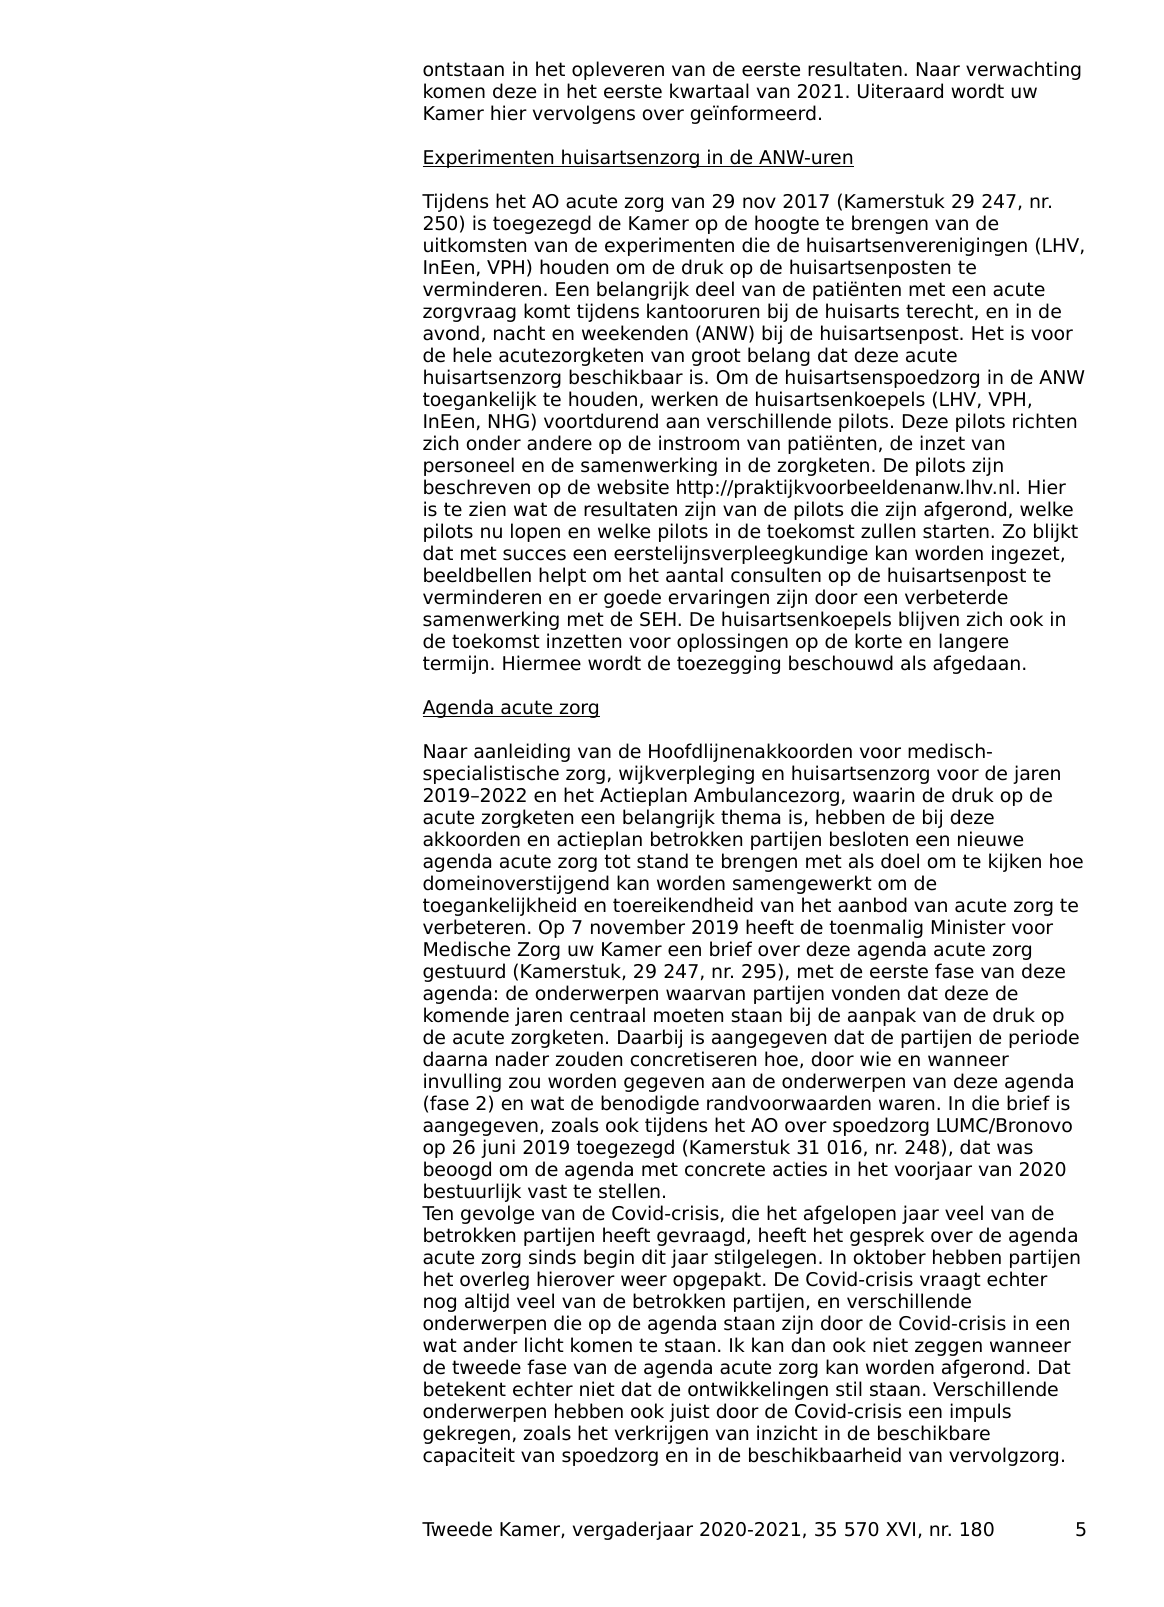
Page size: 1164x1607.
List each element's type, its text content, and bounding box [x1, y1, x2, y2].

subtitle Agenda acute zorg [422, 697, 1087, 719]
text Tijdens het AO acute zorg van 29 nov 2017 (Kamerstuk 29 247, nr. 250) is toegezegd de Kamer op de hoogte te brengen van de uitkomsten van de experimenten die de huisartsenverenigingen (LHV, InEen, VPH) houden om de druk op de huisartsenposten te verminderen. Een belangrijk deel van de patiënten met een acute zorgvraag komt tijdens kantooruren bij de huisarts terecht, en in de avond, nacht en weekenden (ANW) bij de huisartsenpost. Het is voor de hele acutezorgketen van groot belang dat deze acute huisartsenzorg beschikbaar is. Om de huisartsenspoedzorg in de ANW toegankelijk te houden, werken de huisartsenkoepels (LHV, VPH, InEen, NHG) voortdurend aan verschillende pilots. Deze pilots richten zich onder andere op de instroom van patiënten, de inzet van personeel en de samenwerking in de zorgketen. De pilots zijn beschreven op de website http://praktijkvoorbeeldenanw.lhv.nl. Hier is te zien wat de resultaten zijn van de pilots die zijn afgerond, welke pilots nu lopen en welke pilots in de toekomst zullen starten. Zo blijkt dat met succes een eerstelijnsverpleegkundige kan worden ingezet, beeldbellen helpt om het aantal consulten op de huisartsenpost te verminderen en er goede ervaringen zijn door een verbeterde samenwerking met de SEH. De huisartsenkoepels blijven zich ook in de toekomst inzetten voor oplossingen op de korte en langere termijn. Hiermee wordt de toezegging beschouwd als afgedaan. [422, 191, 1087, 675]
text Naar aanleiding van de Hoofdlijnenakkoorden voor medisch-specialistische zorg, wijkverpleging en huisartsenzorg voor de jaren 2019–2022 en het Actieplan Ambulancezorg, waarin de druk op de acute zorgketen een belangrijk thema is, hebben de bij deze akkoorden en actieplan betrokken partijen besloten een nieuwe agenda acute zorg tot stand te brengen met als doel om te kijken hoe domeinoverstijgend kan worden samengewerkt om de toegankelijkheid en toereikendheid van het aanbod van acute zorg te verbeteren. Op 7 november 2019 heeft de toenmalig Minister voor Medische Zorg uw Kamer een brief over deze agenda acute zorg gestuurd (Kamerstuk, 29 247, nr. 295), met de eerste fase van deze agenda: de onderwerpen waarvan partijen vonden dat deze de komende jaren centraal moeten staan bij de aanpak van de druk op de acute zorgketen. Daarbij is aangegeven dat de partijen de periode daarna nader zouden concretiseren hoe, door wie en wanneer invulling zou worden gegeven aan de onderwerpen van deze agenda (fase 2) en wat de benodigde randvoorwaarden waren. In die brief is aangegeven, zoals ook tijdens het AO over spoedzorg LUMC/Bronovo op 26 juni 2019 toegezegd (Kamerstuk 31 016, nr. 248), dat was beoogd om de agenda met concrete acties in het voorjaar van 2020 bestuurlijk vast te stellen. [422, 741, 1087, 1203]
subtitle Experimenten huisartsenzorg in de ANW-uren [422, 147, 1087, 169]
text Ten gevolge van de Covid-crisis, die het afgelopen jaar veel van de betrokken partijen heeft gevraagd, heeft het gesprek over de agenda acute zorg sinds begin dit jaar stilgelegen. In oktober hebben partijen het overleg hierover weer opgepakt. De Covid-crisis vraagt echter nog altijd veel van de betrokken partijen, en verschillende onderwerpen die op de agenda staan zijn door de Covid-crisis in een wat ander licht komen te staan. Ik kan dan ook niet zeggen wanneer de tweede fase van de agenda acute zorg kan worden afgerond. Dat betekent echter niet dat de ontwikkelingen stil staan. Verschillende onderwerpen hebben ook juist door de Covid-crisis een impuls gekregen, zoals het verkrijgen van inzicht in de beschikbare capaciteit van spoedzorg en in de beschikbaarheid van vervolgzorg. [422, 1203, 1087, 1467]
text ontstaan in het opleveren van de eerste resultaten. Naar verwachting komen deze in het eerste kwartaal van 2021. Uiteraard wordt uw Kamer hier vervolgens over geïnformeerd. [422, 59, 1087, 125]
